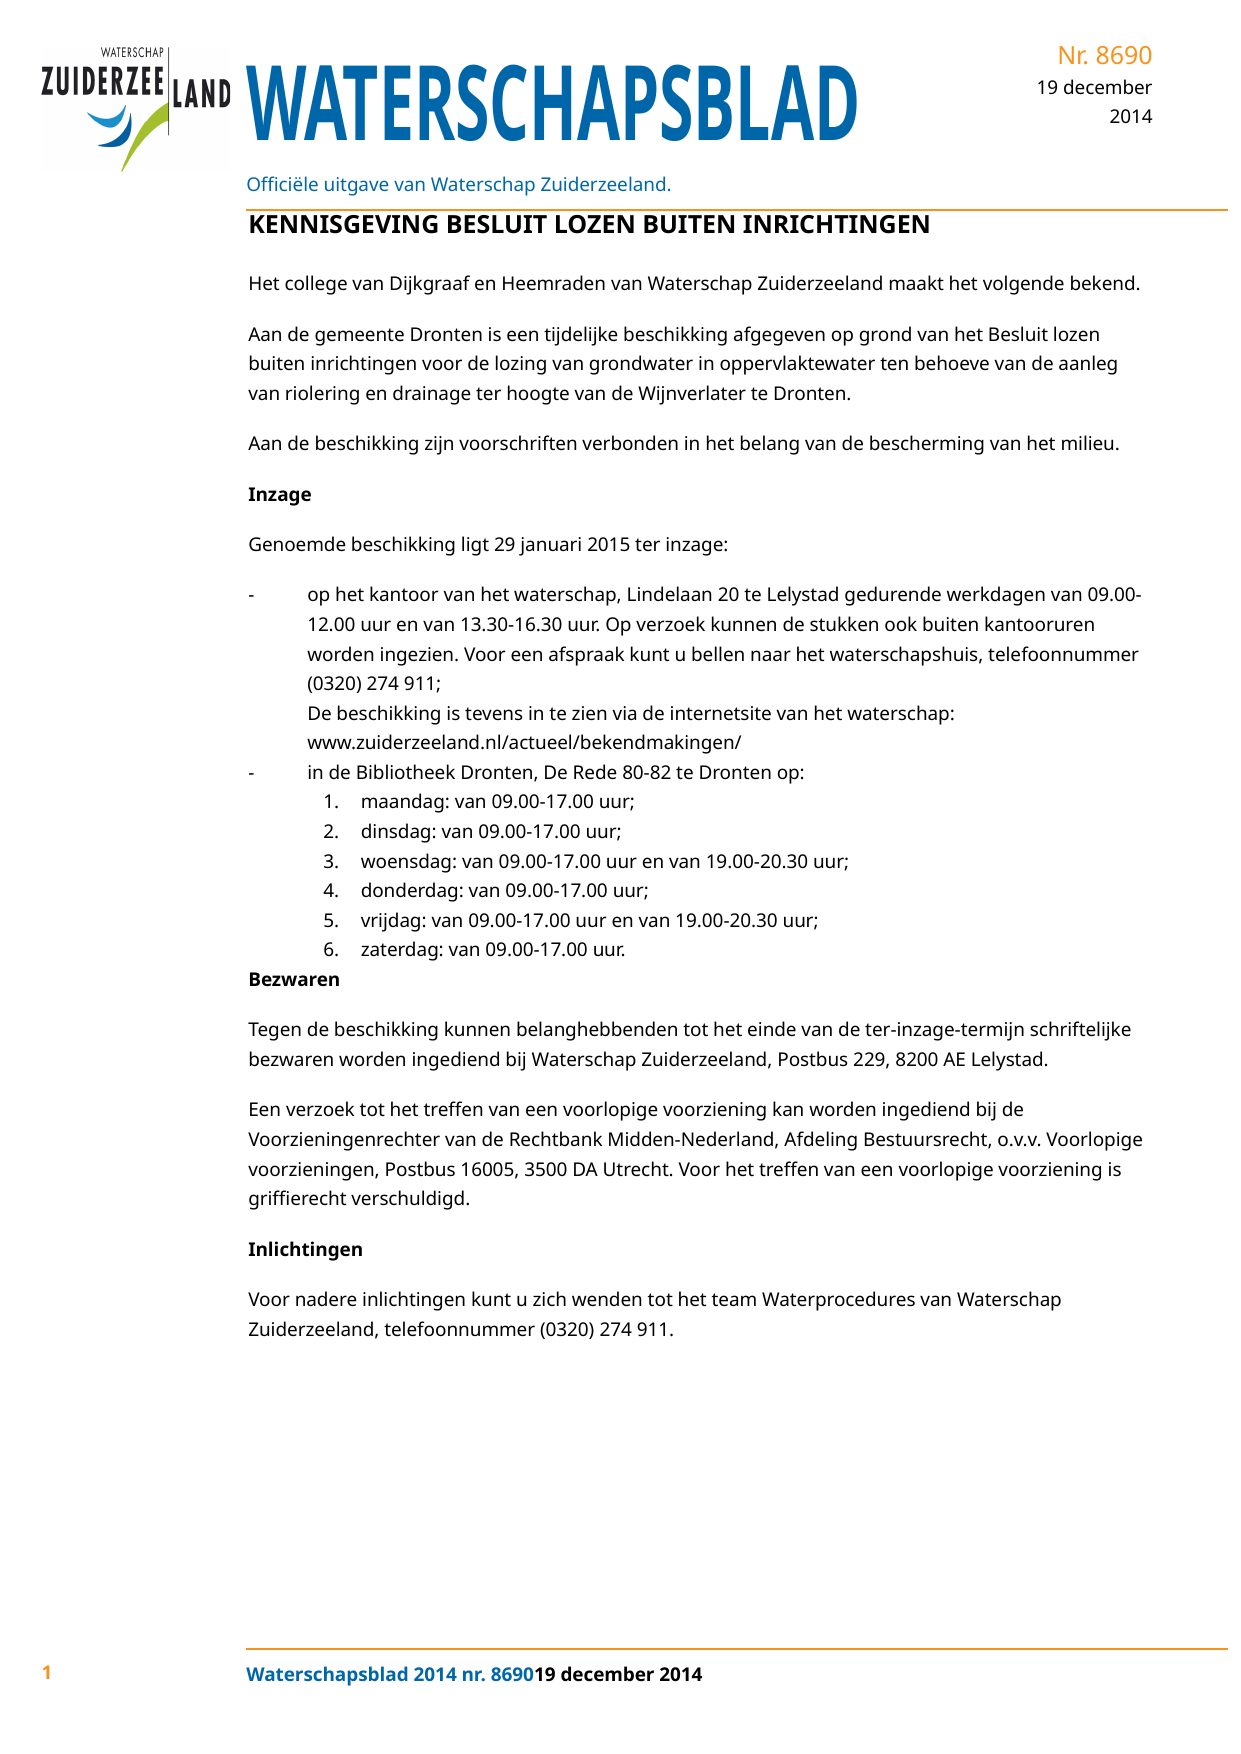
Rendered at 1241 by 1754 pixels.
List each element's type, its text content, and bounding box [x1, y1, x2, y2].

text Inzage [248, 481, 1152, 506]
picture [41, 47, 231, 172]
list op het kantoor van het waterschap, Lindelaan 20 te Lelystad gedurende werkdagen van 09.00-12.00 uur en van 13.30-16.30 uur. Op verzoek kunnen de stukken ook buiten kantooruren worden ingezien. Voor een afspraak kunt u bellen naar het waterschapshuis, telefoonnummer (0320) 274 911; [248, 582, 1152, 696]
text Het college van Dijkgraaf en Heemraden van Waterschap Zuiderzeeland maakt het volgende bekend. [248, 270, 1152, 296]
text Voor nadere inlichtingen kunt u zich wenden tot het team Waterprocedures van Waterschap Zuiderzeeland, telefoonnummer (0320) 274 911. [248, 1286, 1152, 1341]
list De beschikking is tevens in te zien via de internetsite van het waterschap: www.zuiderzeeland.nl/actueel/bekendmakingen/ [248, 700, 1152, 755]
list dinsdag: van 09.00-17.00 uur; [323, 818, 1152, 844]
text Bezwaren [248, 966, 1152, 992]
list maandag: van 09.00-17.00 uur; [323, 789, 1152, 814]
text Tegen de beschikking kunnen belanghebbenden tot het einde van de ter-inzage-termijn schriftelijke bezwaren worden ingediend bij Waterschap Zuiderzeeland, Postbus 229, 8200 AE Lelystad. [248, 1017, 1152, 1072]
text Aan de beschikking zijn voorschriften verbonden in het belang van de bescherming van het milieu. [248, 430, 1152, 456]
list donderdag: van 09.00-17.00 uur; [323, 877, 1152, 903]
text KENNISGEVING BESLUIT LOZEN BUITEN INRICHTINGEN [248, 211, 1152, 241]
list in de Bibliotheek Dronten, De Rede 80-82 te Dronten op: [248, 759, 1152, 785]
text Inlichtingen [248, 1236, 1152, 1261]
list woensdag: van 09.00-17.00 uur en van 19.00-20.30 uur; [323, 848, 1152, 873]
text Aan de gemeente Dronten is een tijdelijke beschikking afgegeven op grond van het Besluit lozen buiten inrichtingen voor de lozing van grondwater in oppervlaktewater ten behoeve van de aanleg van riolering en drainage ter hoogte van de Wijnverlater te Dronten. [248, 321, 1152, 406]
text Genoemde beschikking ligt 29 januari 2015 ter inzage: [248, 531, 1152, 557]
text Een verzoek tot het treffen van een voorlopige voorziening kan worden ingediend bij de Voorzieningenrechter van de Rechtbank Midden-Nederland, Afdeling Bestuursrecht, o.v.v. Voorlopige voorzieningen, Postbus 16005, 3500 DA Utrecht. Voor het treffen van een voorlopige voorziening is griffierecht verschuldigd. [248, 1097, 1152, 1211]
list zaterdag: van 09.00-17.00 uur. [323, 937, 1152, 962]
list vrijdag: van 09.00-17.00 uur en van 19.00-20.30 uur; [323, 907, 1152, 933]
